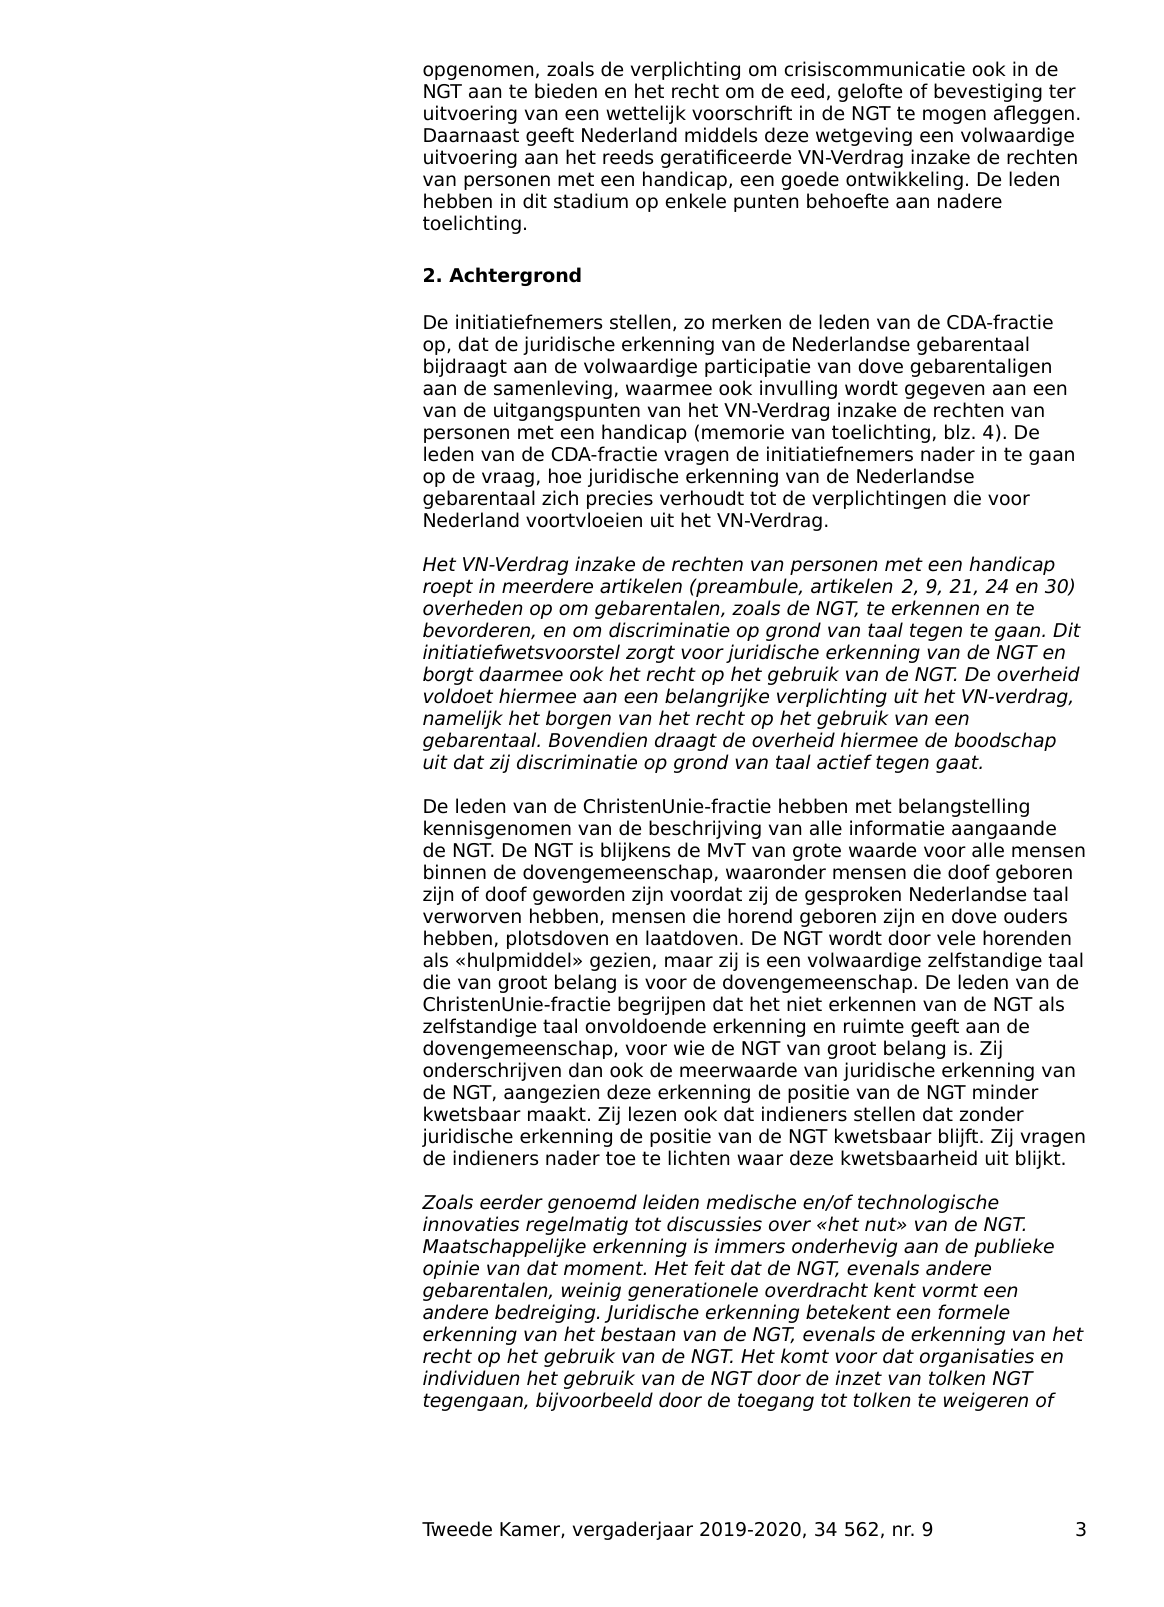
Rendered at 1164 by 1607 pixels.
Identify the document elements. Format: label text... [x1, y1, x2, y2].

text De initiatiefnemers stellen, zo merken de leden van de CDA-fractie op, dat de juridische erkenning van de Nederlandse gebarentaal bijdraagt aan de volwaardige participatie van dove gebarentaligen aan de samenleving, waarmee ook invulling wordt gegeven aan een van de uitgangspunten van het VN-Verdrag inzake de rechten van personen met een handicap (memorie van toelichting, blz. 4). De leden van de CDA-fractie vragen de initiatiefnemers nader in te gaan op de vraag, hoe juridische erkenning van de Nederlandse gebarentaal zich precies verhoudt tot de verplichtingen die voor Nederland voortvloeien uit het VN-Verdrag. [422, 312, 1087, 532]
text De leden van de ChristenUnie-fractie hebben met belangstelling kennisgenomen van de beschrijving van alle informatie aangaande de NGT. De NGT is blijkens de MvT van grote waarde voor alle mensen binnen de dovengemeenschap, waaronder mensen die doof geboren zijn of doof geworden zijn voordat zij de gesproken Nederlandse taal verworven hebben, mensen die horend geboren zijn en dove ouders hebben, plotsdoven en laatdoven. De NGT wordt door vele horenden als «hulpmiddel» gezien, maar zij is een volwaardige zelfstandige taal die van groot belang is voor de dovengemeenschap. De leden van de ChristenUnie-fractie begrijpen dat het niet erkennen van de NGT als zelfstandige taal onvoldoende erkenning en ruimte geeft aan de dovengemeenschap, voor wie de NGT van groot belang is. Zij onderschrijven dan ook de meerwaarde van juridische erkenning van de NGT, aangezien deze erkenning de positie van de NGT minder kwetsbaar maakt. Zij lezen ook dat indieners stellen dat zonder juridische erkenning de positie van de NGT kwetsbaar blijft. Zij vragen de indieners nader toe te lichten waar deze kwetsbaarheid uit blijkt. [422, 796, 1087, 1169]
subtitle 2. Achtergrond [422, 265, 1087, 287]
text Zoals eerder genoemd leiden medische en/of technologische innovaties regelmatig tot discussies over «het nut» van de NGT. Maatschappelijke erkenning is immers onderhevig aan de publieke opinie van dat moment. Het feit dat de NGT, evenals andere gebarentalen, weinig generationele overdracht kent vormt een andere bedreiging. Juridische erkenning betekent een formele erkenning van het bestaan van de NGT, evenals de erkenning van het recht op het gebruik van de NGT. Het komt voor dat organisaties en individuen het gebruik van de NGT door de inzet van tolken NGT tegengaan, bijvoorbeeld door de toegang tot tolken te weigeren of [422, 1192, 1087, 1411]
text opgenomen, zoals de verplichting om crisiscommunicatie ook in de NGT aan te bieden en het recht om de eed, gelofte of bevestiging ter uitvoering van een wettelijk voorschrift in de NGT te mogen afleggen. Daarnaast geeft Nederland middels deze wetgeving een volwaardige uitvoering aan het reeds geratificeerde VN-Verdrag inzake de rechten van personen met een handicap, een goede ontwikkeling. De leden hebben in dit stadium op enkele punten behoefte aan nadere toelichting. [422, 59, 1087, 235]
text Het VN-Verdrag inzake de rechten van personen met een handicap roept in meerdere artikelen (preambule, artikelen 2, 9, 21, 24 en 30) overheden op om gebarentalen, zoals de NGT, te erkennen en te bevorderen, en om discriminatie op grond van taal tegen te gaan. Dit initiatiefwetsvoorstel zorgt voor juridische erkenning van de NGT en borgt daarmee ook het recht op het gebruik van de NGT. De overheid voldoet hiermee aan een belangrijke verplichting uit het VN-verdrag, namelijk het borgen van het recht op het gebruik van een gebarentaal. Bovendien draagt de overheid hiermee de boodschap uit dat zij discriminatie op grond van taal actief tegen gaat. [422, 554, 1087, 774]
